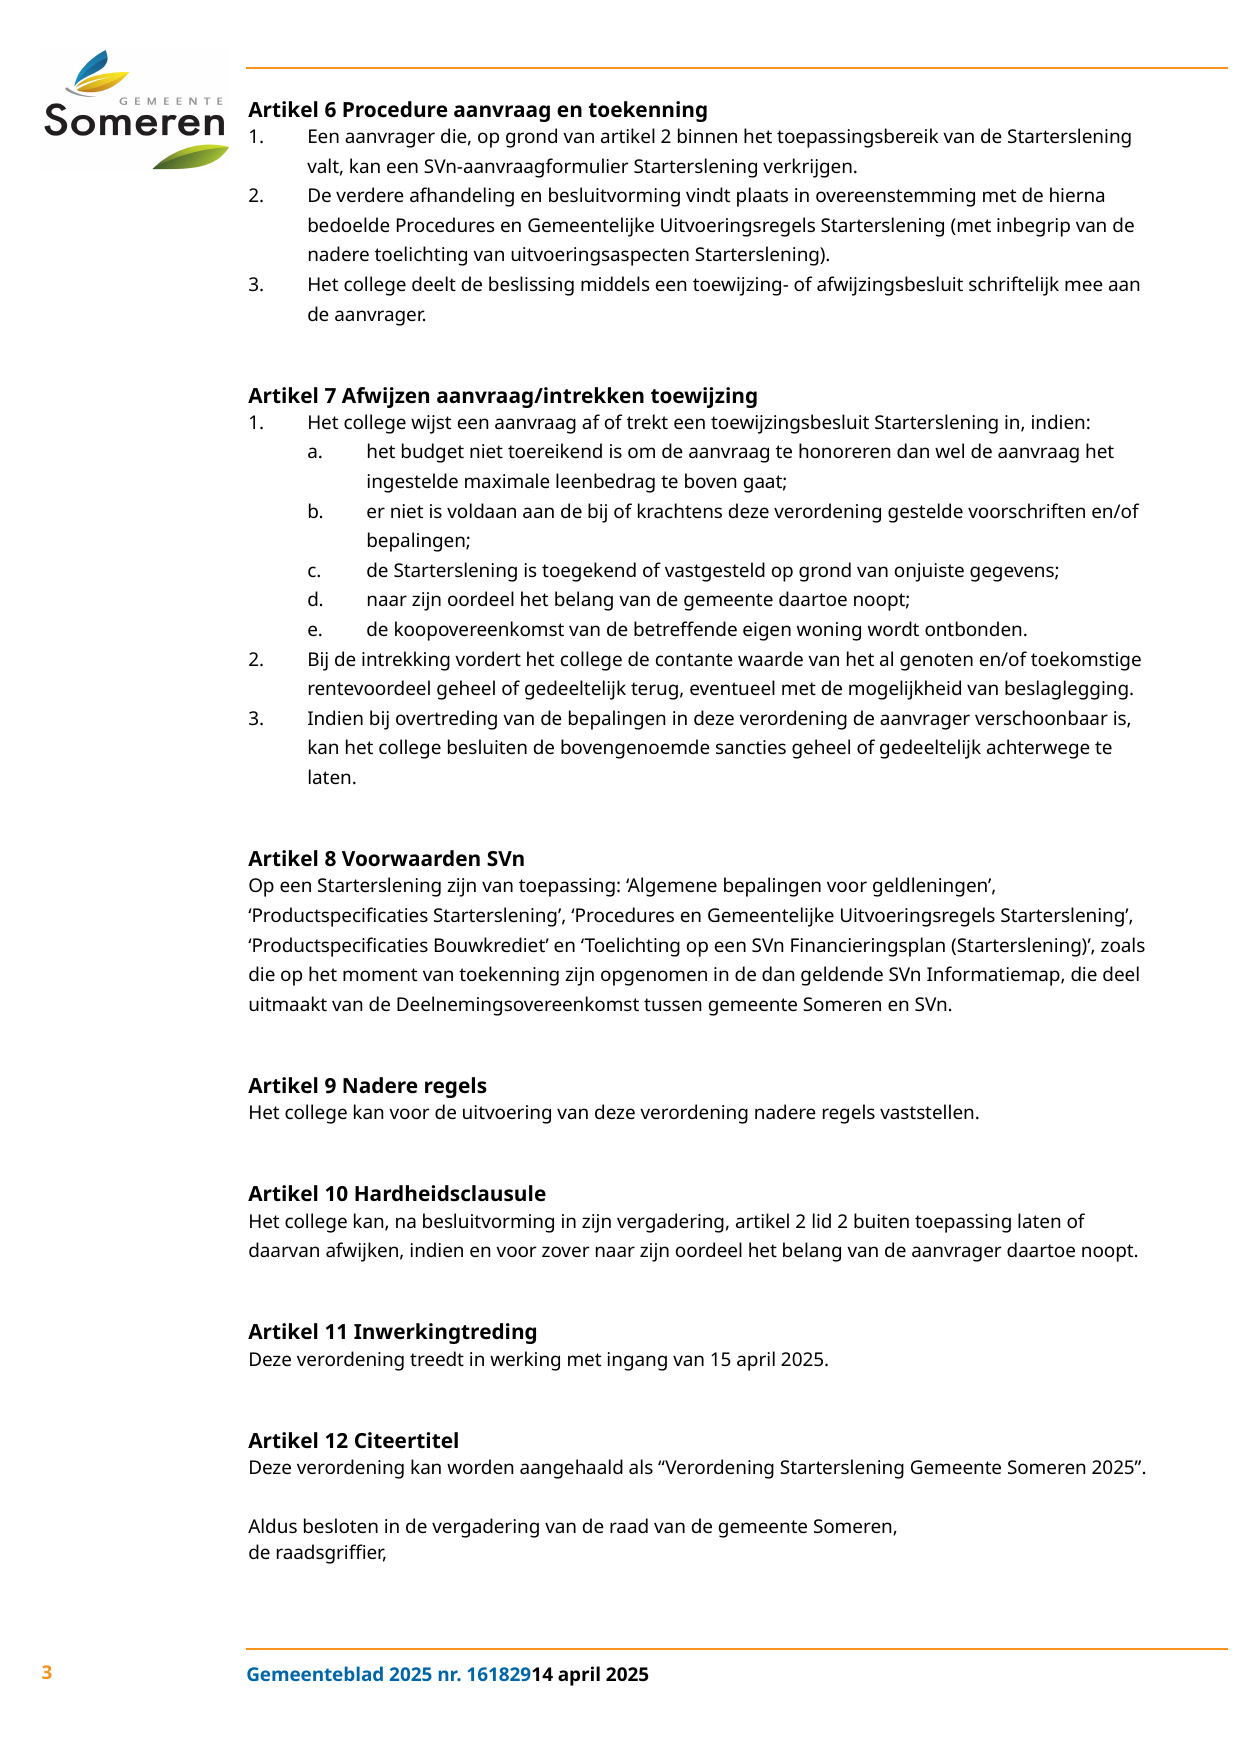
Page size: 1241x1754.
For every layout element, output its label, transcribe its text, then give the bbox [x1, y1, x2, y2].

list Indien bij overtreding van de bepalingen in deze verordening de aanvrager verschoonbaar is, kan het college besluiten de bovengenoemde sancties geheel of gedeeltelijk achterwege te laten. [248, 705, 1152, 790]
list er niet is voldaan aan de bij of krachtens deze verordening gestelde voorschriften en/of bepalingen; [307, 498, 1152, 553]
list het budget niet toereikend is om de aanvraag te honoreren dan wel de aanvraag het ingestelde maximale leenbedrag te boven gaat; [307, 439, 1152, 494]
text Artikel 12 Citeertitel [248, 1426, 1152, 1454]
list Het college deelt de beslissing middels een toewijzing- of afwijzingsbesluit schriftelijk mee aan de aanvrager. [248, 271, 1152, 326]
text Artikel 8 Voorwaarden SVn [248, 844, 1152, 873]
picture [41, 47, 231, 172]
text Artikel 11 Inwerkingtreding [248, 1317, 1152, 1346]
text Aldus besloten in de vergadering van de raad van de gemeente Someren, [248, 1513, 1152, 1539]
text Het college kan voor de uitvoering van deze verordening nadere regels vaststellen. [248, 1099, 1152, 1125]
text de raadsgriffier, [248, 1539, 1152, 1565]
list Een aanvrager die, op grond van artikel 2 binnen het toepassingsbereik van de Starterslening valt, kan een SVn-aanvraagformulier Starterslening verkrijgen. [248, 123, 1152, 178]
text Artikel 10 Hardheidsclausule [248, 1179, 1152, 1208]
list Het college wijst een aanvraag af of trekt een toewijzingsbesluit Starterslening in, indien: [248, 409, 1152, 435]
text Artikel 6 Procedure aanvraag en toekenning [248, 95, 1152, 123]
list de Starterslening is toegekend of vastgesteld op grond van onjuiste gegevens; [307, 557, 1152, 583]
list naar zijn oordeel het belang van de gemeente daartoe noopt; [307, 587, 1152, 612]
text Deze verordening kan worden aangehaald als “Verordening Starterslening Gemeente Someren 2025”. [248, 1454, 1152, 1480]
text Artikel 7 Afwijzen aanvraag/intrekken toewijzing [248, 381, 1152, 409]
text Deze verordening treedt in werking met ingang van 15 april 2025. [248, 1346, 1152, 1372]
list Bij de intrekking vordert het college de contante waarde van het al genoten en/of toekomstige rentevoordeel geheel of gedeeltelijk terug, eventueel met de mogelijkheid van beslaglegging. [248, 646, 1152, 701]
list de koopovereenkomst van de betreffende eigen woning wordt ontbonden. [307, 616, 1152, 642]
text Artikel 9 Nadere regels [248, 1071, 1152, 1099]
text Op een Starterslening zijn van toepassing: ‘Algemene bepalingen voor geldleningen’, ‘Productspecificaties Starterslening’, ‘Procedures en Gemeentelijke Uitvoeringsregels Starterslening’, ‘Productspecificaties Bouwkrediet’ en ‘Toelichting op een SVn Financieringsplan (Starterslening)’, zoals die op het moment van toekenning zijn opgenomen in de dan geldende SVn Informatiemap, die deel uitmaakt van de Deelnemingsovereenkomst tussen gemeente Someren en SVn. [248, 873, 1152, 1017]
list De verdere afhandeling en besluitvorming vindt plaats in overeenstemming met de hierna bedoelde Procedures en Gemeentelijke Uitvoeringsregels Starterslening (met inbegrip van de nadere toelichting van uitvoeringsaspecten Starterslening). [248, 182, 1152, 267]
text Het college kan, na besluitvorming in zijn vergadering, artikel 2 lid 2 buiten toepassing laten of daarvan afwijken, indien en voor zover naar zijn oordeel het belang van de aanvrager daartoe noopt. [248, 1208, 1152, 1263]
